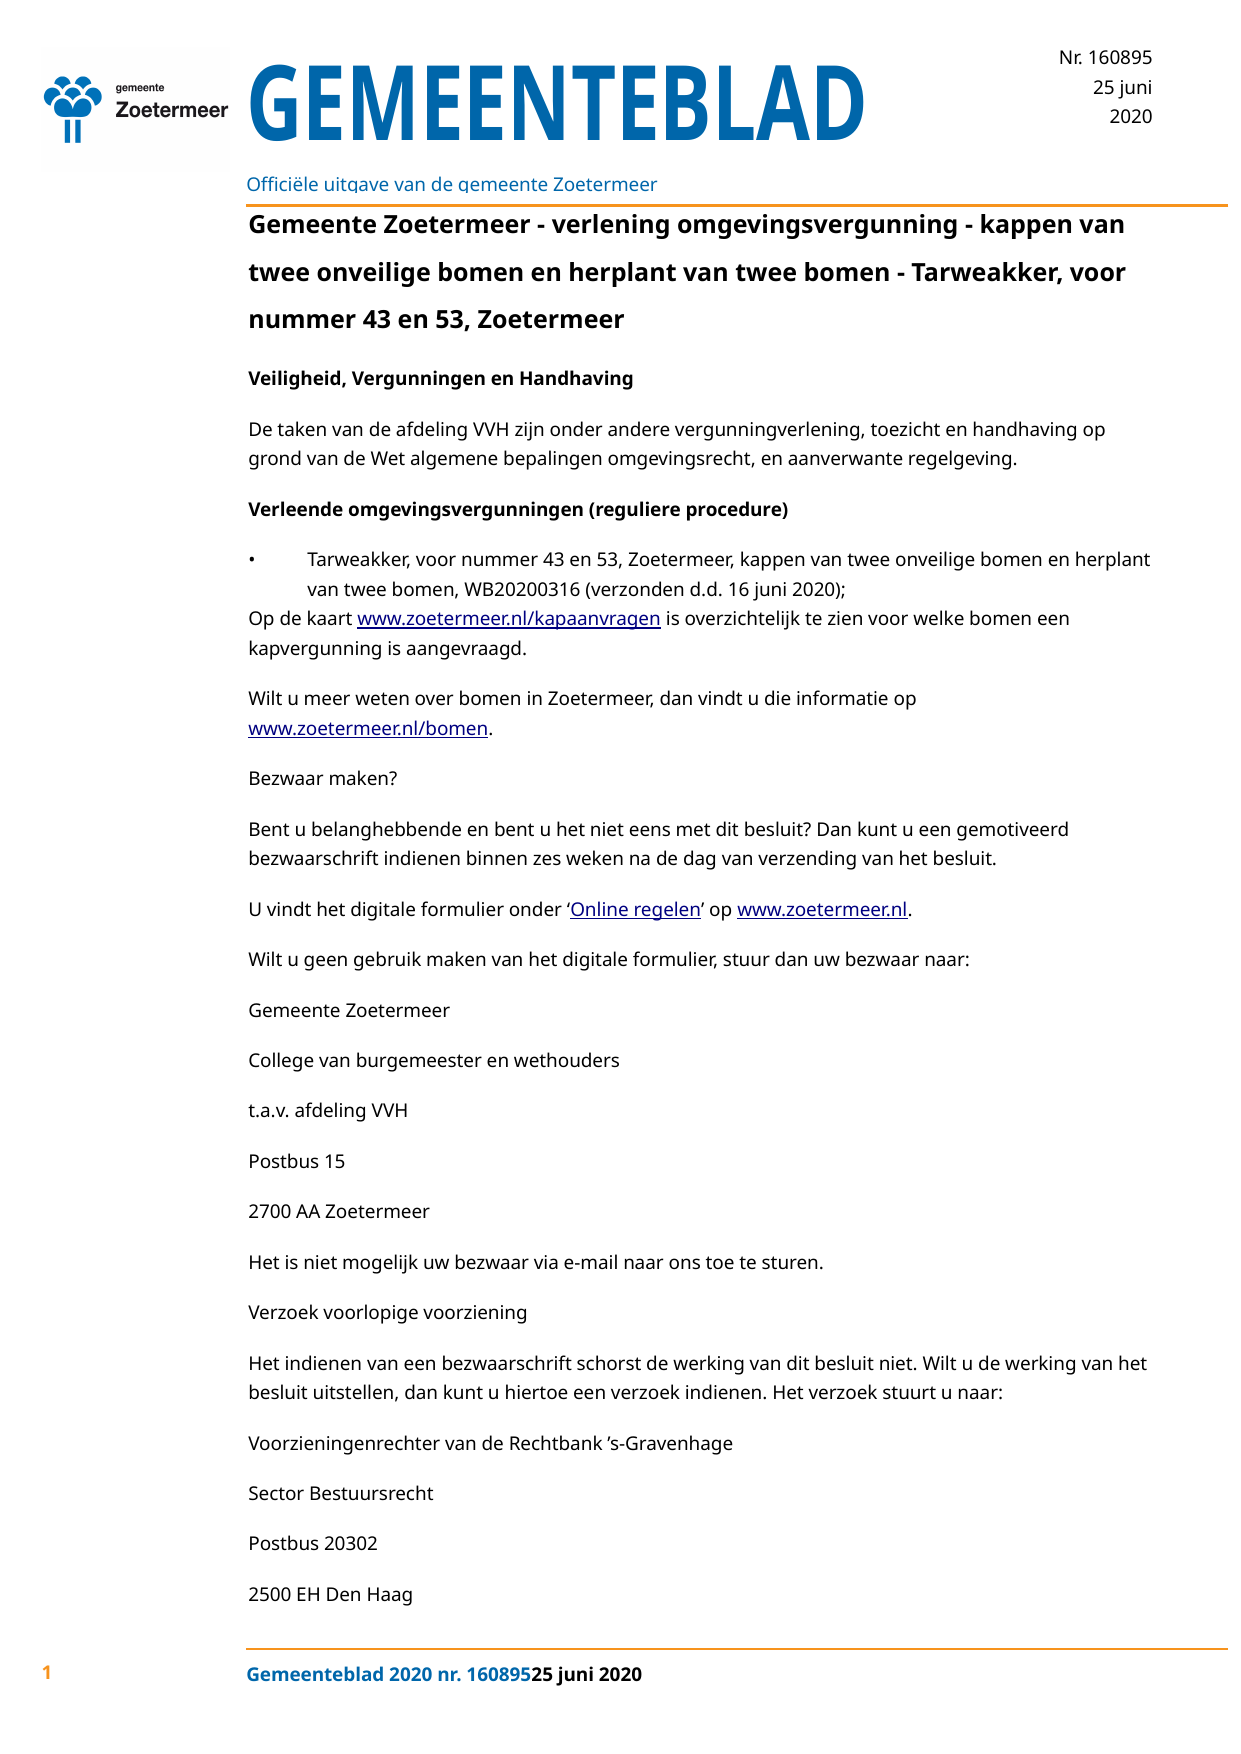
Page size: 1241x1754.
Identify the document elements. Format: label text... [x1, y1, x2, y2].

text Bent u belanghebbende en bent u het niet eens met dit besluit? Dan kunt u een gemotiveerd bezwaarschrift indienen binnen zes weken na de dag van verzending van het besluit. [248, 816, 1152, 871]
text Het is niet mogelijk uw bezwaar via e-mail naar ons toe te sturen. [248, 1249, 1152, 1274]
text Bezwaar maken? [248, 766, 1152, 791]
text Sector Bestuursrecht [248, 1480, 1152, 1506]
text 2500 EH Den Haag [248, 1581, 1152, 1607]
text t.a.v. afdeling VVH [248, 1098, 1152, 1123]
text Gemeente Zoetermeer - verlening omgevingsvergunning - kappen van twee onveilige bomen en herplant van twee bomen - Tarweakker, voor nummer 43 en 53, Zoetermeer [248, 207, 1152, 336]
text Postbus 15 [248, 1148, 1152, 1174]
text Wilt u meer weten over bomen in Zoetermeer, dan vindt u die informatie op www.zoetermeer.nl/bomen. [248, 686, 1152, 741]
text Verzoek voorlopige voorziening [248, 1299, 1152, 1325]
text Het indienen van een bezwaarschrift schorst de werking van dit besluit niet. Wilt u de werking van het besluit uitstellen, dan kunt u hiertoe een verzoek indienen. Het verzoek stuurt u naar: [248, 1350, 1152, 1405]
text De taken van de afdeling VVH zijn onder andere vergunningverlening, toezicht en handhaving op grond van de Wet algemene bepalingen omgevingsrecht, en aanverwante regelgeving. [248, 416, 1152, 471]
text Postbus 20302 [248, 1531, 1152, 1556]
text Gemeente Zoetermeer [248, 997, 1152, 1022]
text Voorzieningenrechter van de Rechtbank ’s-Gravenhage [248, 1430, 1152, 1455]
text Veiligheid, Vergunningen en Handhaving [248, 366, 1152, 391]
text Op de kaart www.zoetermeer.nl/kapaanvragen is overzichtelijk te zien voor welke bomen een kapvergunning is aangevraagd. [248, 606, 1152, 661]
picture [41, 47, 231, 172]
text Verleende omgevingsvergunningen (reguliere procedure) [248, 496, 1152, 522]
text U vindt het digitale formulier onder ‘Online regelen’ op www.zoetermeer.nl. [248, 896, 1152, 922]
list Tarweakker, voor nummer 43 en 53, Zoetermeer, kappen van twee onveilige bomen en herplant van twee bomen, WB20200316 (verzonden d.d. 16 juni 2020); [248, 546, 1152, 602]
text 2700 AA Zoetermeer [248, 1198, 1152, 1224]
text College van burgemeester en wethouders [248, 1047, 1152, 1073]
text Wilt u geen gebruik maken van het digitale formulier, stuur dan uw bezwaar naar: [248, 946, 1152, 972]
